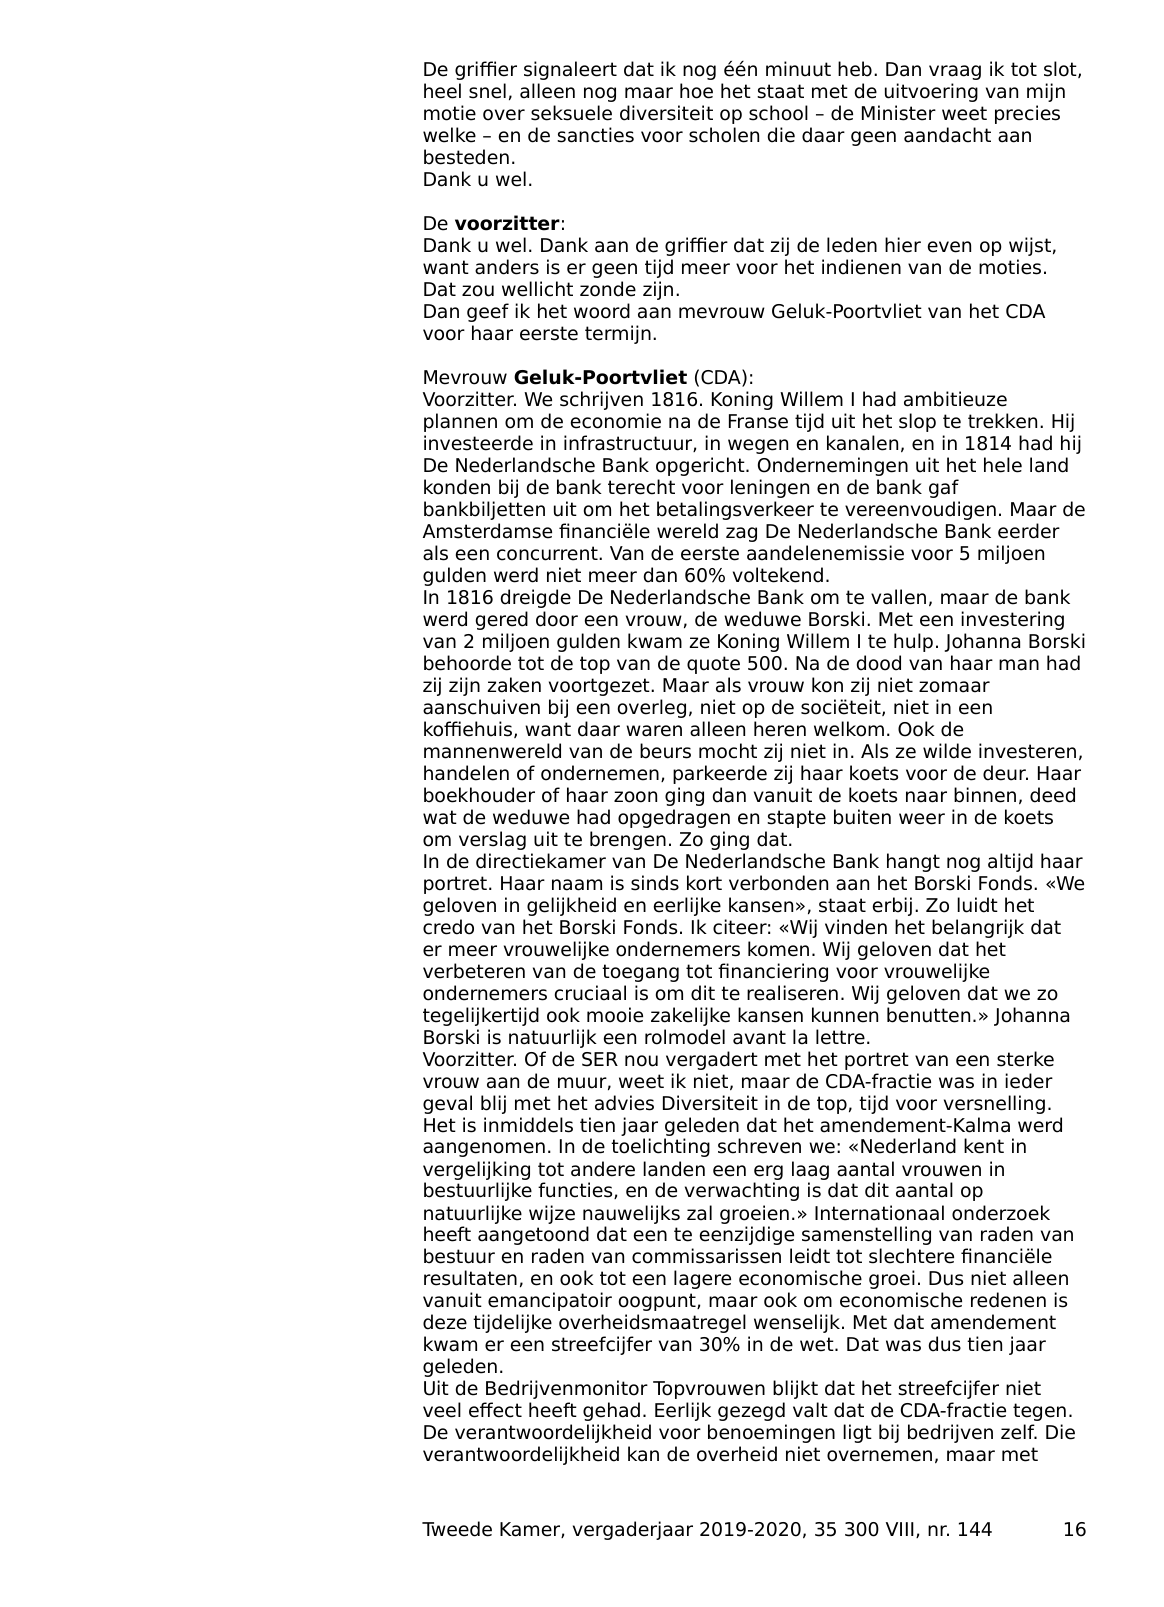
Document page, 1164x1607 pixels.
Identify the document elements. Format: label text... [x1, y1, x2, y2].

text De voorzitter: [422, 213, 1087, 235]
text Voorzitter. Of de SER nou vergadert met het portret van een sterke vrouw aan de muur, weet ik niet, maar de CDA-fractie was in ieder geval blij met het advies Diversiteit in de top, tijd voor versnelling. Het is inmiddels tien jaar geleden dat het amendement-Kalma werd aangenomen. In de toelichting schreven we: «Nederland kent in vergelijking tot andere landen een erg laag aantal vrouwen in bestuurlijke functies, en de verwachting is dat dit aantal op natuurlijke wijze nauwelijks zal groeien.» Internationaal onderzoek heeft aangetoond dat een te eenzijdige samenstelling van raden van bestuur en raden van commissarissen leidt tot slechtere financiële resultaten, en ook tot een lagere economische groei. Dus niet alleen vanuit emancipatoir oogpunt, maar ook om economische redenen is deze tijdelijke overheidsmaatregel wenselijk. Met dat amendement kwam er een streefcijfer van 30% in de wet. Dat was dus tien jaar geleden. [422, 1048, 1087, 1378]
text Dank u wel. Dank aan de griffier dat zij de leden hier even op wijst, want anders is er geen tijd meer voor het indienen van de moties. Dat zou wellicht zonde zijn. [422, 235, 1087, 301]
text In de directiekamer van De Nederlandsche Bank hangt nog altijd haar portret. Haar naam is sinds kort verbonden aan het Borski Fonds. «We geloven in gelijkheid en eerlijke kansen», staat erbij. Zo luidt het credo van het Borski Fonds. Ik citeer: «Wij vinden het belangrijk dat er meer vrouwelijke ondernemers komen. Wij geloven dat het verbeteren van de toegang tot financiering voor vrouwelijke ondernemers cruciaal is om dit te realiseren. Wij geloven dat we zo tegelijkertijd ook mooie zakelijke kansen kunnen benutten.» Johanna Borski is natuurlijk een rolmodel avant la lettre. [422, 851, 1087, 1048]
text De griffier signaleert dat ik nog één minuut heb. Dan vraag ik tot slot, heel snel, alleen nog maar hoe het staat met de uitvoering van mijn motie over seksuele diversiteit op school – de Minister weet precies welke – en de sancties voor scholen die daar geen aandacht aan besteden. [422, 59, 1087, 169]
text Dank u wel. [422, 169, 1087, 191]
text In 1816 dreigde De Nederlandsche Bank om te vallen, maar de bank werd gered door een vrouw, de weduwe Borski. Met een investering van 2 miljoen gulden kwam ze Koning Willem I te hulp. Johanna Borski behoorde tot de top van de quote 500. Na de dood van haar man had zij zijn zaken voortgezet. Maar als vrouw kon zij niet zomaar aanschuiven bij een overleg, niet op de sociëteit, niet in een koffiehuis, want daar waren alleen heren welkom. Ook de mannenwereld van de beurs mocht zij niet in. Als ze wilde investeren, handelen of ondernemen, parkeerde zij haar koets voor de deur. Haar boekhouder of haar zoon ging dan vanuit de koets naar binnen, deed wat de weduwe had opgedragen en stapte buiten weer in de koets om verslag uit te brengen. Zo ging dat. [422, 587, 1087, 851]
text Mevrouw Geluk-Poortvliet (CDA): [422, 367, 1087, 389]
text Voorzitter. We schrijven 1816. Koning Willem I had ambitieuze plannen om de economie na de Franse tijd uit het slop te trekken. Hij investeerde in infrastructuur, in wegen en kanalen, en in 1814 had hij De Nederlandsche Bank opgericht. Ondernemingen uit het hele land konden bij de bank terecht voor leningen en de bank gaf bankbiljetten uit om het betalingsverkeer te vereenvoudigen. Maar de Amsterdamse financiële wereld zag De Nederlandsche Bank eerder als een concurrent. Van de eerste aandelenemissie voor 5 miljoen gulden werd niet meer dan 60% voltekend. [422, 389, 1087, 587]
text Uit de Bedrijvenmonitor Topvrouwen blijkt dat het streefcijfer niet veel effect heeft gehad. Eerlijk gezegd valt dat de CDA-fractie tegen. De verantwoordelijkheid voor benoemingen ligt bij bedrijven zelf. Die verantwoordelijkheid kan de overheid niet overnemen, maar met [422, 1378, 1087, 1466]
text Dan geef ik het woord aan mevrouw Geluk-Poortvliet van het CDA voor haar eerste termijn. [422, 301, 1087, 345]
